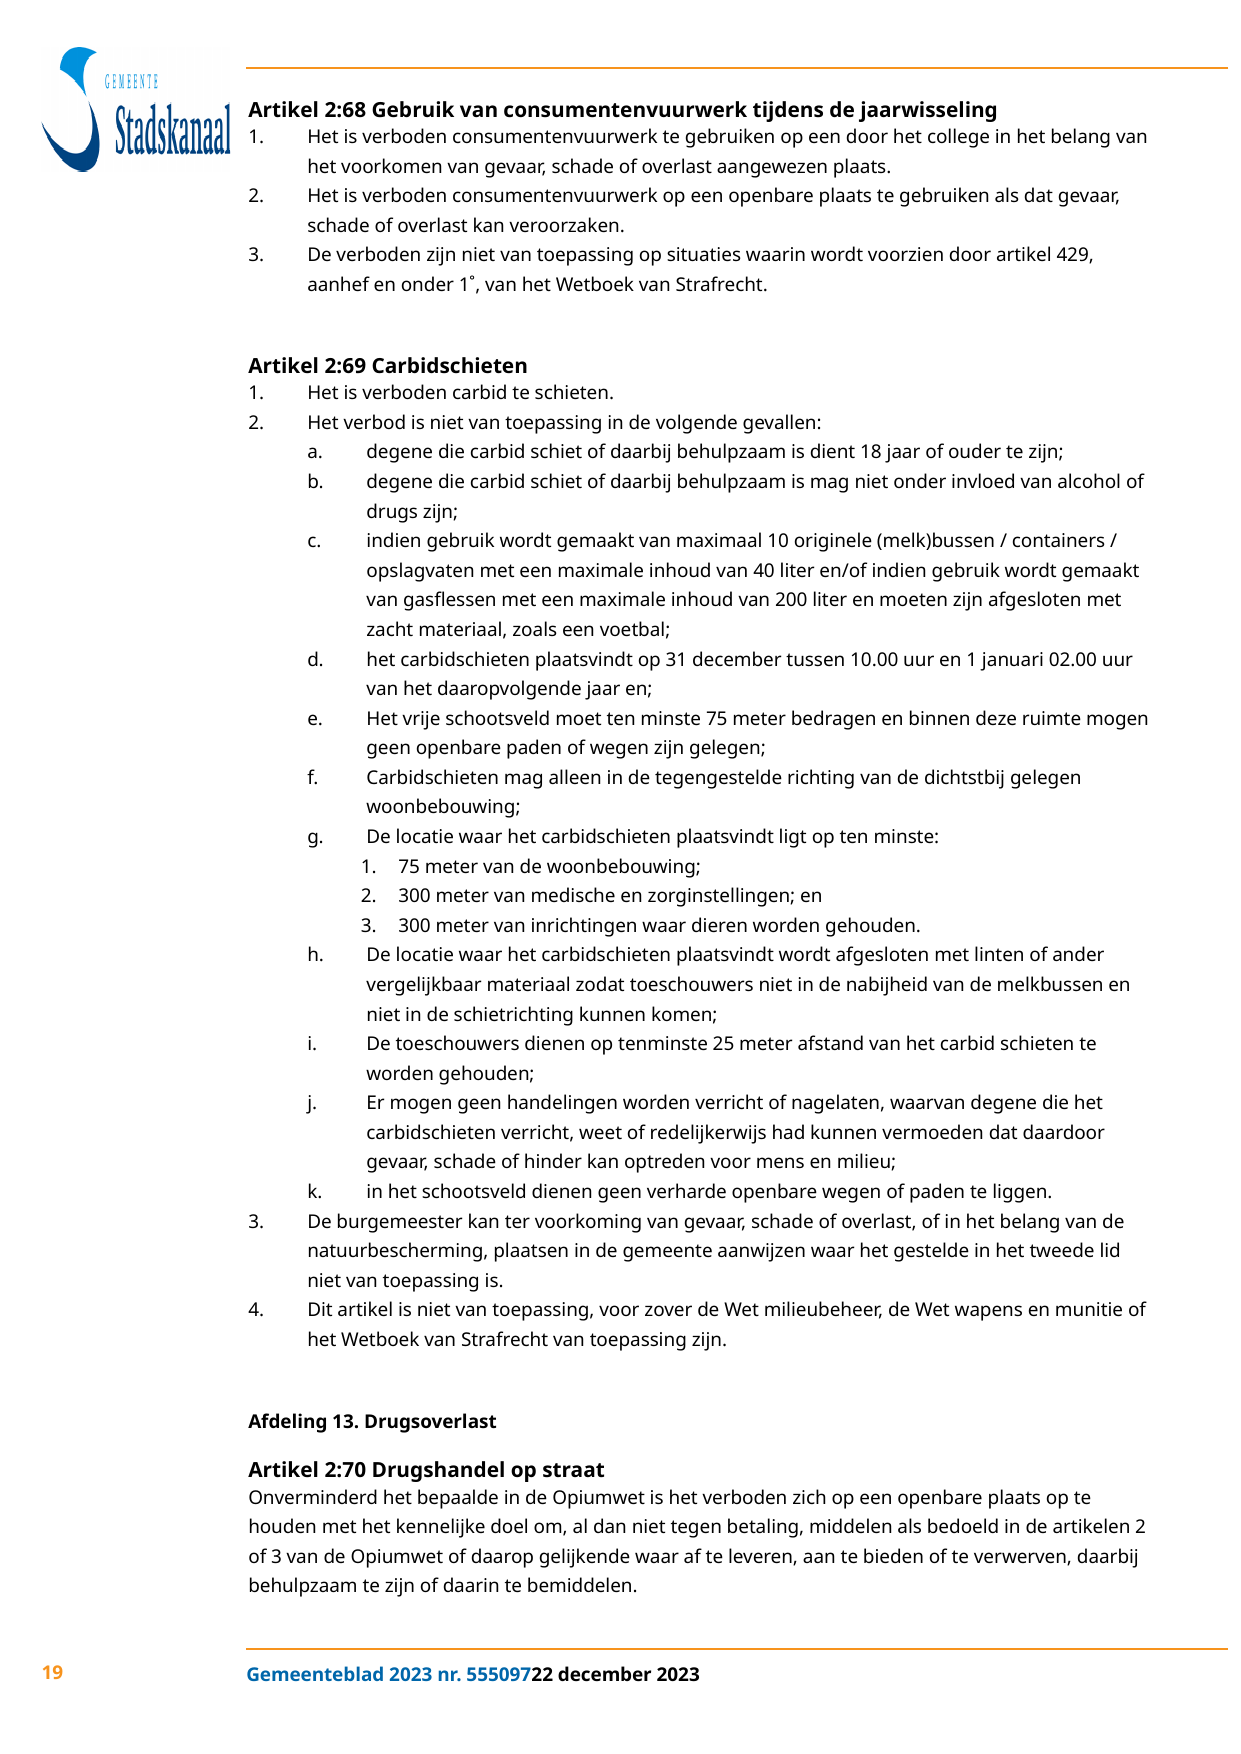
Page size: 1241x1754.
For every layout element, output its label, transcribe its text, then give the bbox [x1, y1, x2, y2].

text Artikel 2:70 Drugshandel op straat [248, 1456, 1152, 1484]
list Het verbod is niet van toepassing in de volgende gevallen: [248, 409, 1152, 435]
list Het vrije schootsveld moet ten minste 75 meter bedragen en binnen deze ruimte mogen geen openbare paden of wegen zijn gelegen; [307, 705, 1152, 760]
list De burgemeester kan ter voorkoming van gevaar, schade of overlast, of in het belang van de natuurbescherming, plaatsen in de gemeente aanwijzen waar het gestelde in het tweede lid niet van toepassing is. [248, 1208, 1152, 1293]
list indien gebruik wordt gemaakt van maximaal 10 originele (melk)bussen / containers / opslagvaten met een maximale inhoud van 40 liter en/of indien gebruik wordt gemaakt van gasflessen met een maximale inhoud van 200 liter en moeten zijn afgesloten met zacht materiaal, zoals een voetbal; [307, 527, 1152, 642]
list De locatie waar het carbidschieten plaatsvindt wordt afgesloten met linten of ander vergelijkbaar materiaal zodat toeschouwers niet in de nabijheid van de melkbussen en niet in de schietrichting kunnen komen; [307, 942, 1152, 1027]
list Carbidschieten mag alleen in de tegengestelde richting van de dichtstbij gelegen woonbebouwing; [307, 764, 1152, 819]
list degene die carbid schiet of daarbij behulpzaam is dient 18 jaar of ouder te zijn; [307, 439, 1152, 464]
list Het is verboden consumentenvuurwerk op een openbare plaats te gebruiken als dat gevaar, schade of overlast kan veroorzaken. [248, 182, 1152, 238]
list het carbidschieten plaatsvindt op 31 december tussen 10.00 uur en 1 januari 02.00 uur van het daaropvolgende jaar en; [307, 646, 1152, 701]
text Afdeling 13. Drugsoverlast [248, 1406, 1152, 1435]
list De verboden zijn niet van toepassing op situaties waarin wordt voorzien door artikel 429, aanhef en onder 1˚, van het Wetboek van Strafrecht. [248, 242, 1152, 297]
list Er mogen geen handelingen worden verricht of nagelaten, waarvan degene die het carbidschieten verricht, weet of redelijkerwijs had kunnen vermoeden dat daardoor gevaar, schade of hinder kan optreden voor mens en milieu; [307, 1089, 1152, 1174]
list Het is verboden carbid te schieten. [248, 379, 1152, 405]
list Het is verboden consumentenvuurwerk te gebruiken op een door het college in het belang van het voorkomen van gevaar, schade of overlast aangewezen plaats. [248, 123, 1152, 178]
list 300 meter van inrichtingen waar dieren worden gehouden. [361, 912, 1152, 938]
list degene die carbid schiet of daarbij behulpzaam is mag niet onder invloed van alcohol of drugs zijn; [307, 468, 1152, 524]
text Artikel 2:69 Carbidschieten [248, 351, 1152, 379]
list Dit artikel is niet van toepassing, voor zover de Wet milieubeheer, de Wet wapens en munitie of het Wetboek van Strafrecht van toepassing zijn. [248, 1297, 1152, 1352]
text Artikel 2:68 Gebruik van consumentenvuurwerk tijdens de jaarwisseling [248, 95, 1152, 123]
text Onverminderd het bepaalde in de Opiumwet is het verboden zich op een openbare plaats op te houden met het kennelijke doel om, al dan niet tegen betaling, middelen als bedoeld in de artikelen 2 of 3 van de Opiumwet of daarop gelijkende waar af te leveren, aan te bieden of te verwerven, daarbij behulpzaam te zijn of daarin te bemiddelen. [248, 1484, 1152, 1598]
list in het schootsveld dienen geen verharde openbare wegen of paden te liggen. [307, 1178, 1152, 1204]
picture [41, 47, 231, 172]
list 300 meter van medische en zorginstellingen; en [361, 882, 1152, 908]
list 75 meter van de woonbebouwing; [361, 853, 1152, 879]
list De toeschouwers dienen op tenminste 25 meter afstand van het carbid schieten te worden gehouden; [307, 1030, 1152, 1086]
list De locatie waar het carbidschieten plaatsvindt ligt op ten minste: [307, 823, 1152, 849]
